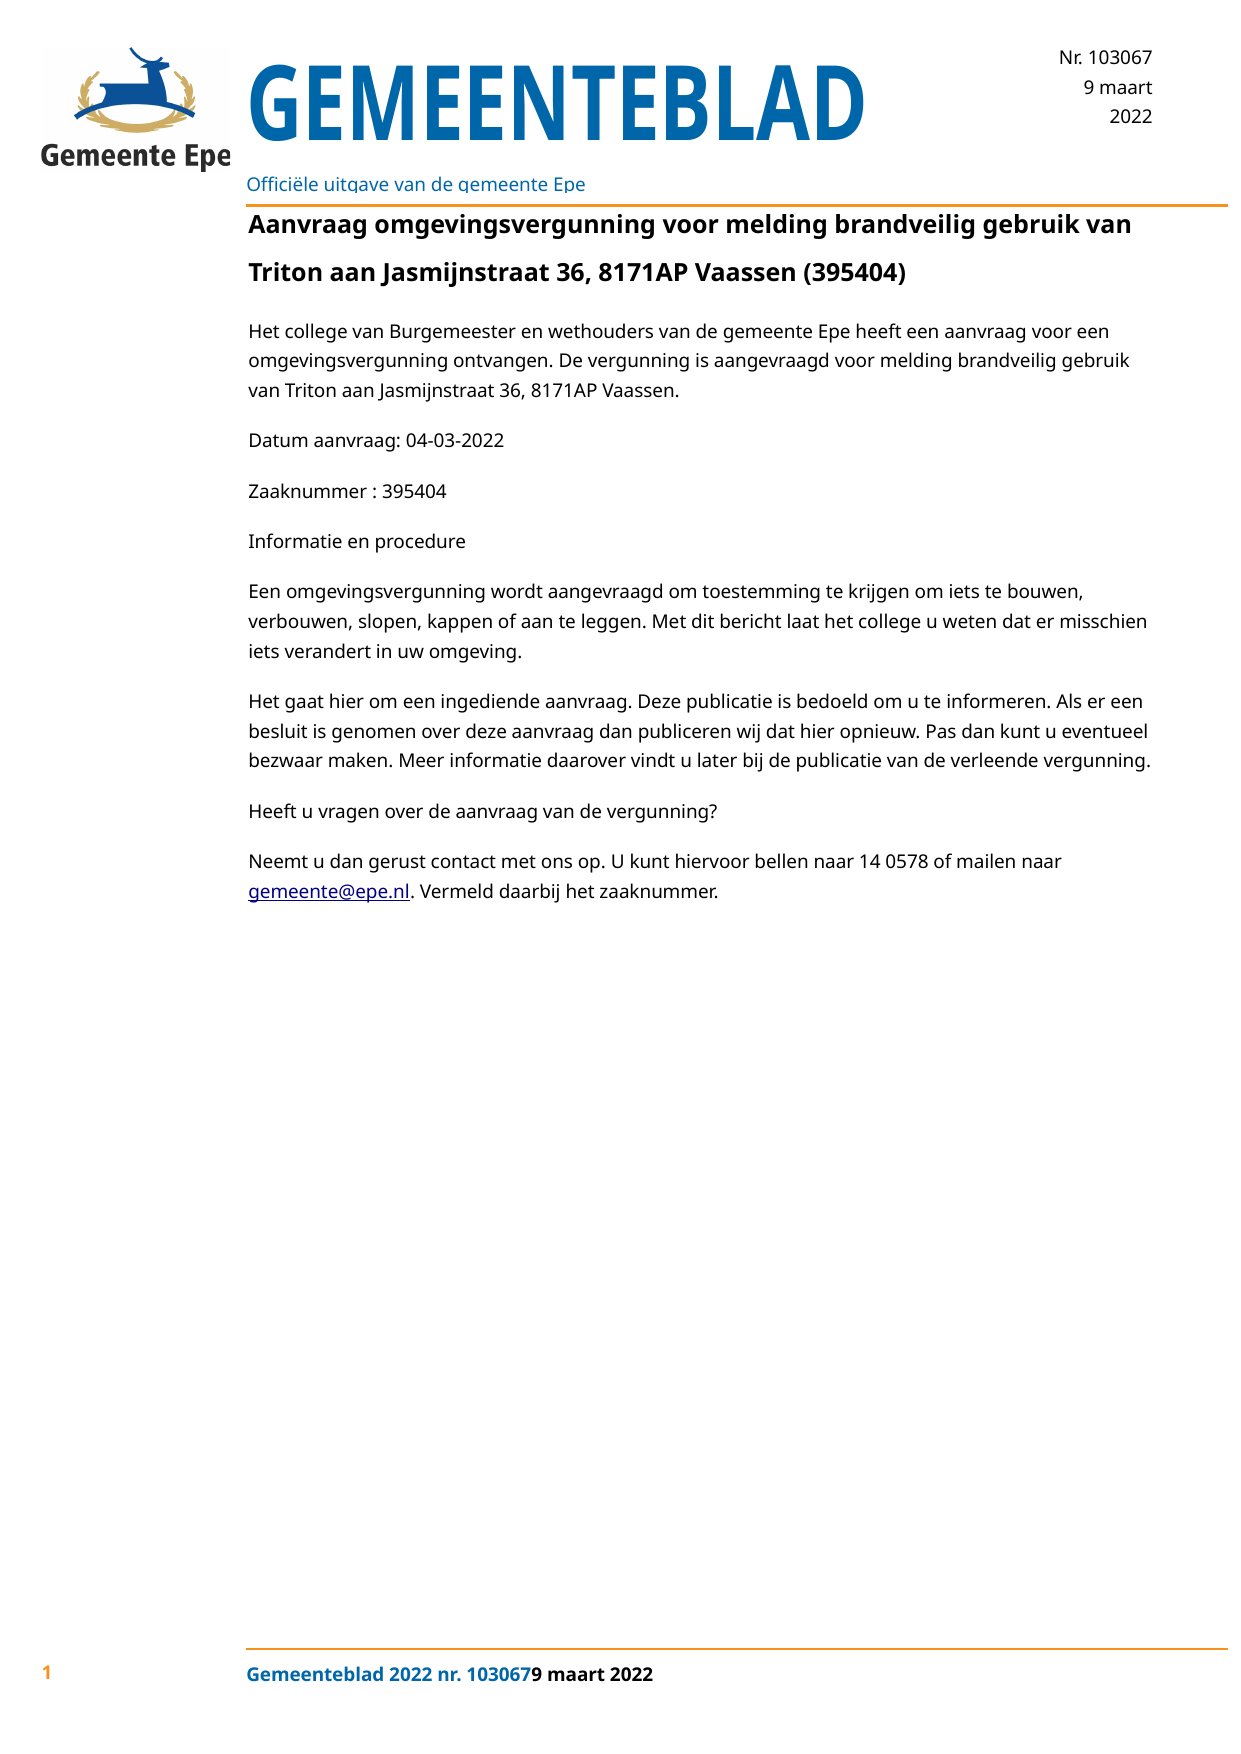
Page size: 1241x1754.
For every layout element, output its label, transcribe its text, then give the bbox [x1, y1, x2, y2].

text Een omgevingsvergunning wordt aangevraagd om toestemming te krijgen om iets te bouwen, verbouwen, slopen, kappen of aan te leggen. Met dit bericht laat het college u weten dat er misschien iets verandert in uw omgeving. [248, 579, 1152, 664]
text Informatie en procedure [248, 528, 1152, 554]
text Heeft u vragen over de aanvraag van de vergunning? [248, 798, 1152, 824]
text Het college van Burgemeester en wethouders van de gemeente Epe heeft een aanvraag voor een omgevingsvergunning ontvangen. De vergunning is aangevraagd voor melding brandveilig gebruik van Triton aan Jasmijnstraat 36, 8171AP Vaassen. [248, 318, 1152, 403]
picture [41, 47, 231, 172]
text Zaaknummer : 395404 [248, 478, 1152, 504]
text Aanvraag omgevingsvergunning voor melding brandveilig gebruik van Triton aan Jasmijnstraat 36, 8171AP Vaassen (395404) [248, 207, 1152, 288]
text Datum aanvraag: 04-03-2022 [248, 427, 1152, 453]
text Neemt u dan gerust contact met ons op. U kunt hiervoor bellen naar 14 0578 of mailen naar gemeente@epe.nl. Vermeld daarbij het zaaknummer. [248, 848, 1152, 904]
text Het gaat hier om een ingediende aanvraag. Deze publicatie is bedoeld om u te informeren. Als er een besluit is genomen over deze aanvraag dan publiceren wij dat hier opnieuw. Pas dan kunt u eventueel bezwaar maken. Meer informatie daarover vindt u later bij de publicatie van de verleende vergunning. [248, 688, 1152, 773]
